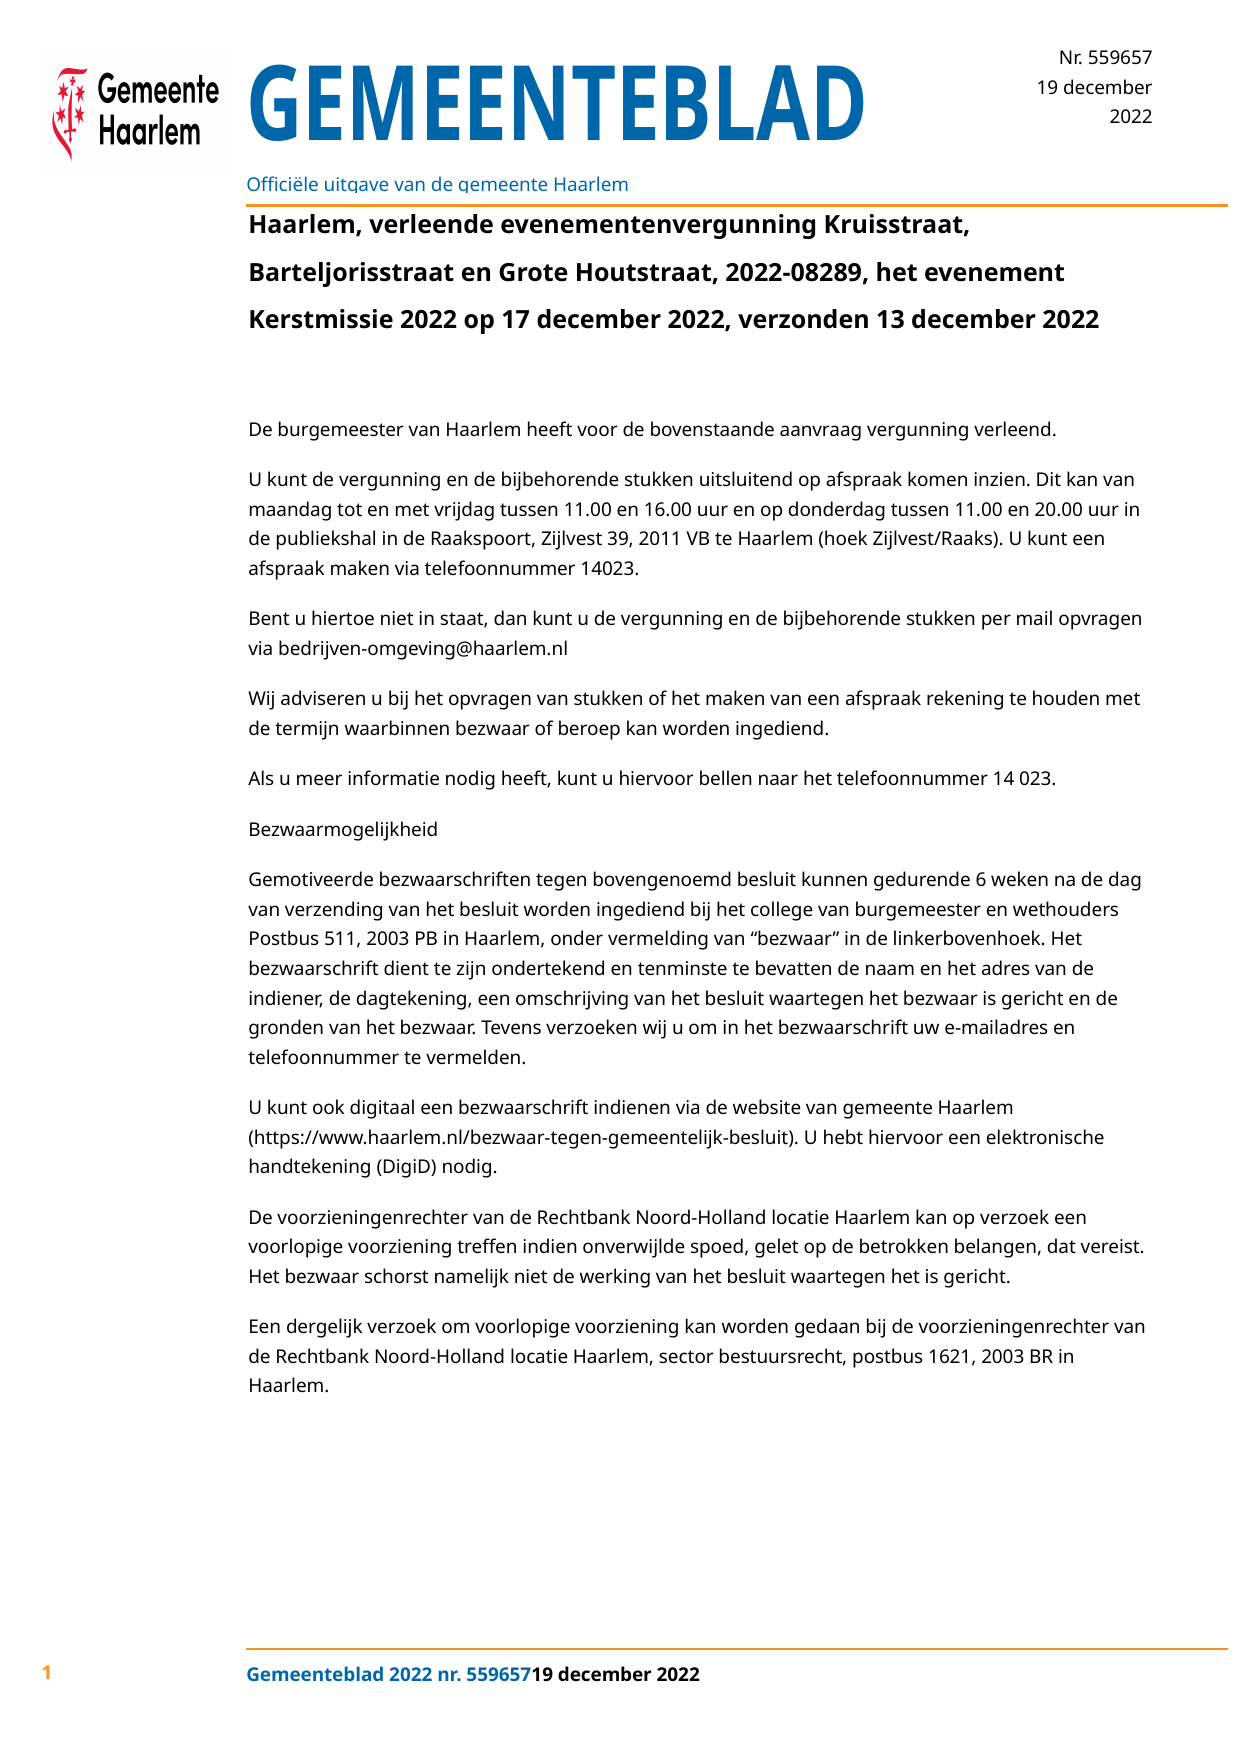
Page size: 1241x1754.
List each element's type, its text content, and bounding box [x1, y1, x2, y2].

text U kunt ook digitaal een bezwaarschrift indienen via de website van gemeente Haarlem (https://www.haarlem.nl/bezwaar-tegen-gemeentelijk-besluit). U hebt hiervoor een elektronische handtekening (DigiD) nodig. [248, 1094, 1152, 1179]
text De burgemeester van Haarlem heeft voor de bovenstaande aanvraag vergunning verleend. [248, 416, 1152, 442]
text Gemotiveerde bezwaarschriften tegen bovengenoemd besluit kunnen gedurende 6 weken na de dag van verzending van het besluit worden ingediend bij het college van burgemeester en wethouders Postbus 511, 2003 PB in Haarlem, onder vermelding van “bezwaar” in de linkerbovenhoek. Het bezwaarschrift dient te zijn ondertekend en tenminste te bevatten de naam en het adres van de indiener, de dagtekening, een omschrijving van het besluit waartegen het bezwaar is gericht en de gronden van het bezwaar. Tevens verzoeken wij u om in het bezwaarschrift uw e-mailadres en telefoonnummer te vermelden. [248, 866, 1152, 1069]
text Wij adviseren u bij het opvragen van stukken of het maken van een afspraak rekening te houden met de termijn waarbinnen bezwaar of beroep kan worden ingediend. [248, 686, 1152, 741]
text Haarlem, verleende evenementenvergunning Kruisstraat, Barteljorisstraat en Grote Houtstraat, 2022-08289, het evenement Kerstmissie 2022 op 17 december 2022, verzonden 13 december 2022 [248, 207, 1152, 336]
text Een dergelijk verzoek om voorlopige voorziening kan worden gedaan bij de voorzieningenrechter van de Rechtbank Noord-Holland locatie Haarlem, sector bestuursrecht, postbus 1621, 2003 BR in Haarlem. [248, 1313, 1152, 1398]
text Bent u hiertoe niet in staat, dan kunt u de vergunning en de bijbehorende stukken per mail opvragen via bedrijven-omgeving@haarlem.nl [248, 606, 1152, 661]
picture [41, 47, 231, 172]
text Als u meer informatie nodig heeft, kunt u hiervoor bellen naar het telefoonnummer 14 023. [248, 766, 1152, 791]
text U kunt de vergunning en de bijbehorende stukken uitsluitend op afspraak komen inzien. Dit kan van maandag tot en met vrijdag tussen 11.00 en 16.00 uur en op donderdag tussen 11.00 en 20.00 uur in de publiekshal in de Raakspoort, Zijlvest 39, 2011 VB te Haarlem (hoek Zijlvest/Raaks). U kunt een afspraak maken via telefoonnummer 14023. [248, 466, 1152, 581]
text De voorzieningenrechter van de Rechtbank Noord-Holland locatie Haarlem kan op verzoek een voorlopige voorziening treffen indien onverwijlde spoed, gelet op de betrokken belangen, dat vereist. Het bezwaar schorst namelijk niet de werking van het besluit waartegen het is gericht. [248, 1204, 1152, 1289]
text Bezwaarmogelijkheid [248, 816, 1152, 842]
